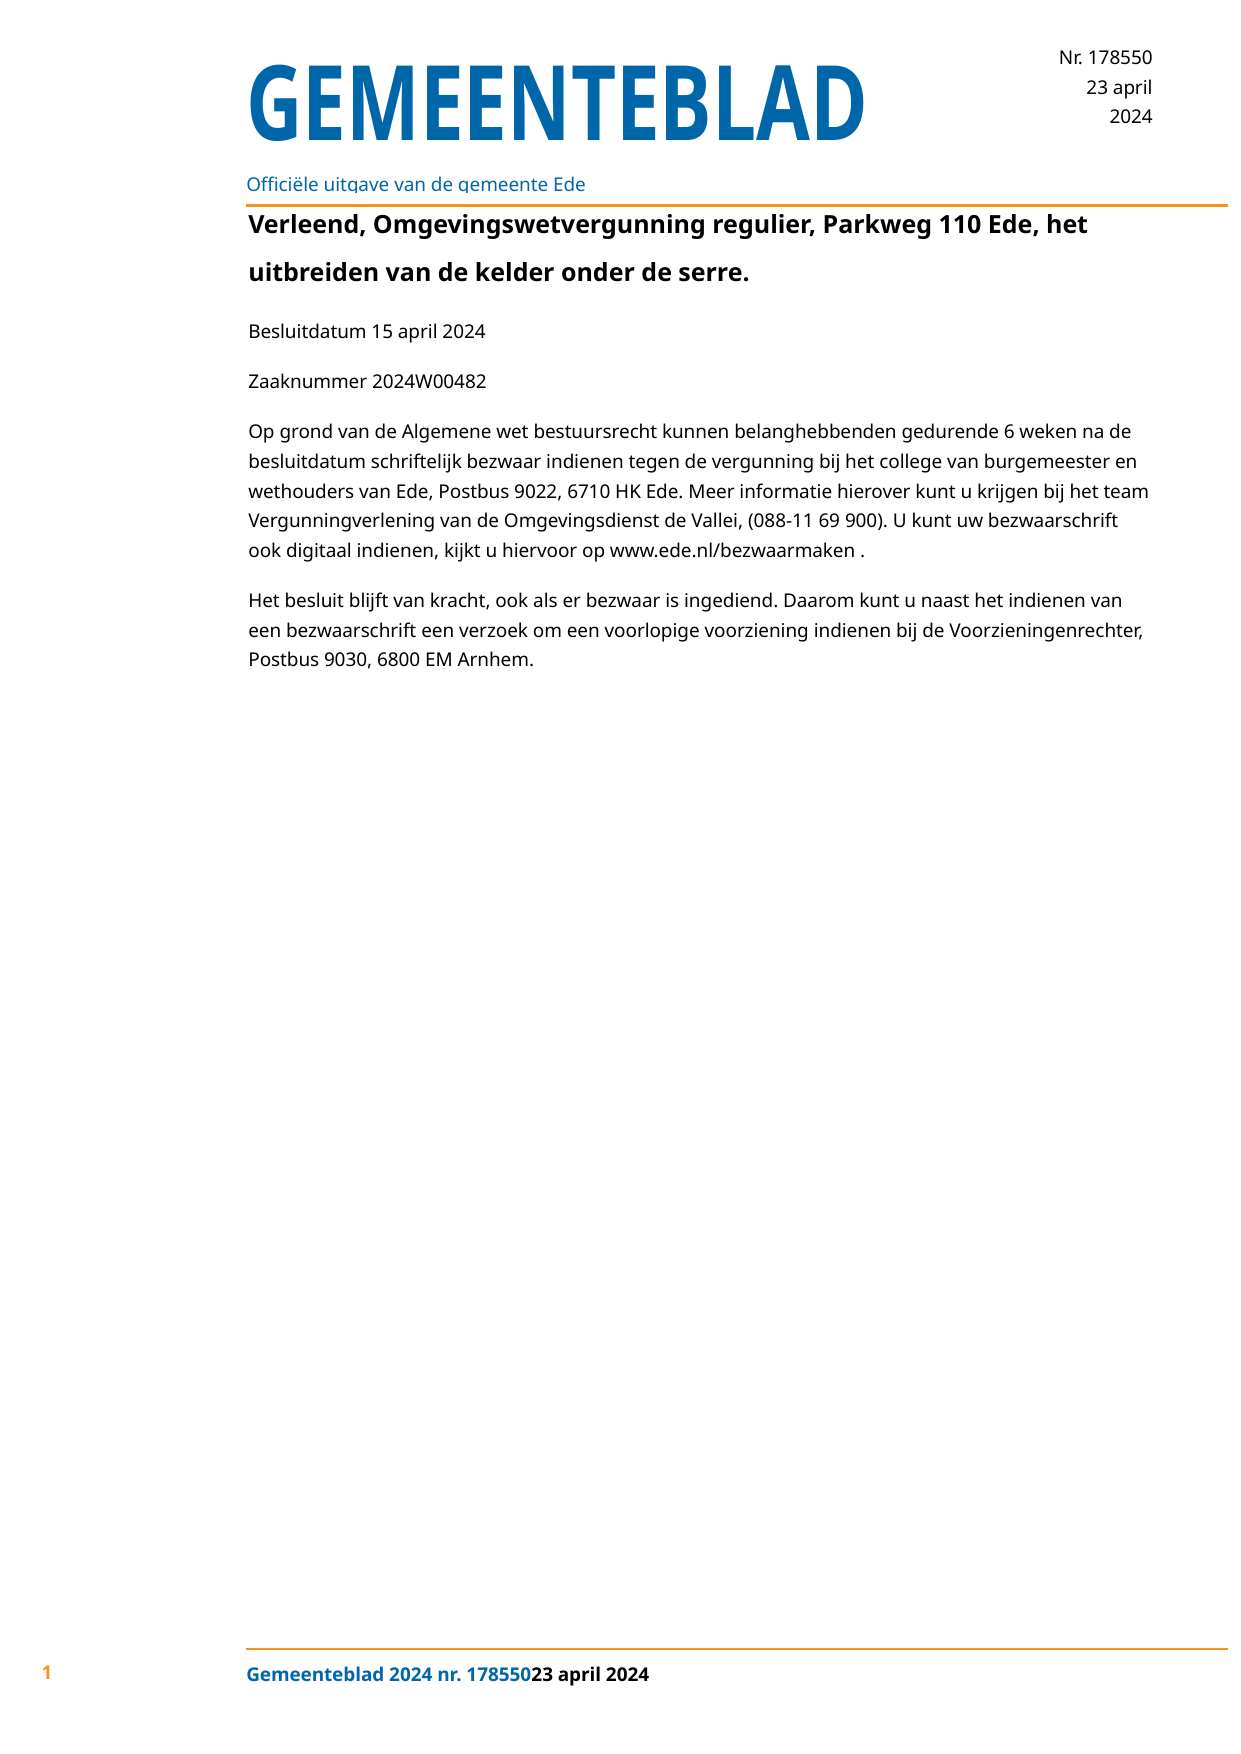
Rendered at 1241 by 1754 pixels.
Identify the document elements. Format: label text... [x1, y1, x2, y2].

text Op grond van de Algemene wet bestuursrecht kunnen belanghebbenden gedurende 6 weken na de besluitdatum schriftelijk bezwaar indienen tegen de vergunning bij het college van burgemeester en wethouders van Ede, Postbus 9022, 6710 HK Ede. Meer informatie hierover kunt u krijgen bij het team Vergunningverlening van de Omgevingsdienst de Vallei, (088-11 69 900). U kunt uw bezwaarschrift ook digitaal indienen, kijkt u hiervoor op www.ede.nl/bezwaarmaken . [248, 419, 1152, 563]
text Zaaknummer 2024W00482 [248, 368, 1152, 394]
text Besluitdatum 15 april 2024 [248, 318, 1152, 344]
picture [41, 47, 231, 172]
text Het besluit blijft van kracht, ook als er bezwaar is ingediend. Daarom kunt u naast het indienen van een bezwaarschrift een verzoek om een voorlopige voorziening indienen bij de Voorzieningenrechter, Postbus 9030, 6800 EM Arnhem. [248, 587, 1152, 672]
text Verleend, Omgevingswetvergunning regulier, Parkweg 110 Ede, het uitbreiden van de kelder onder de serre. [248, 207, 1152, 288]
